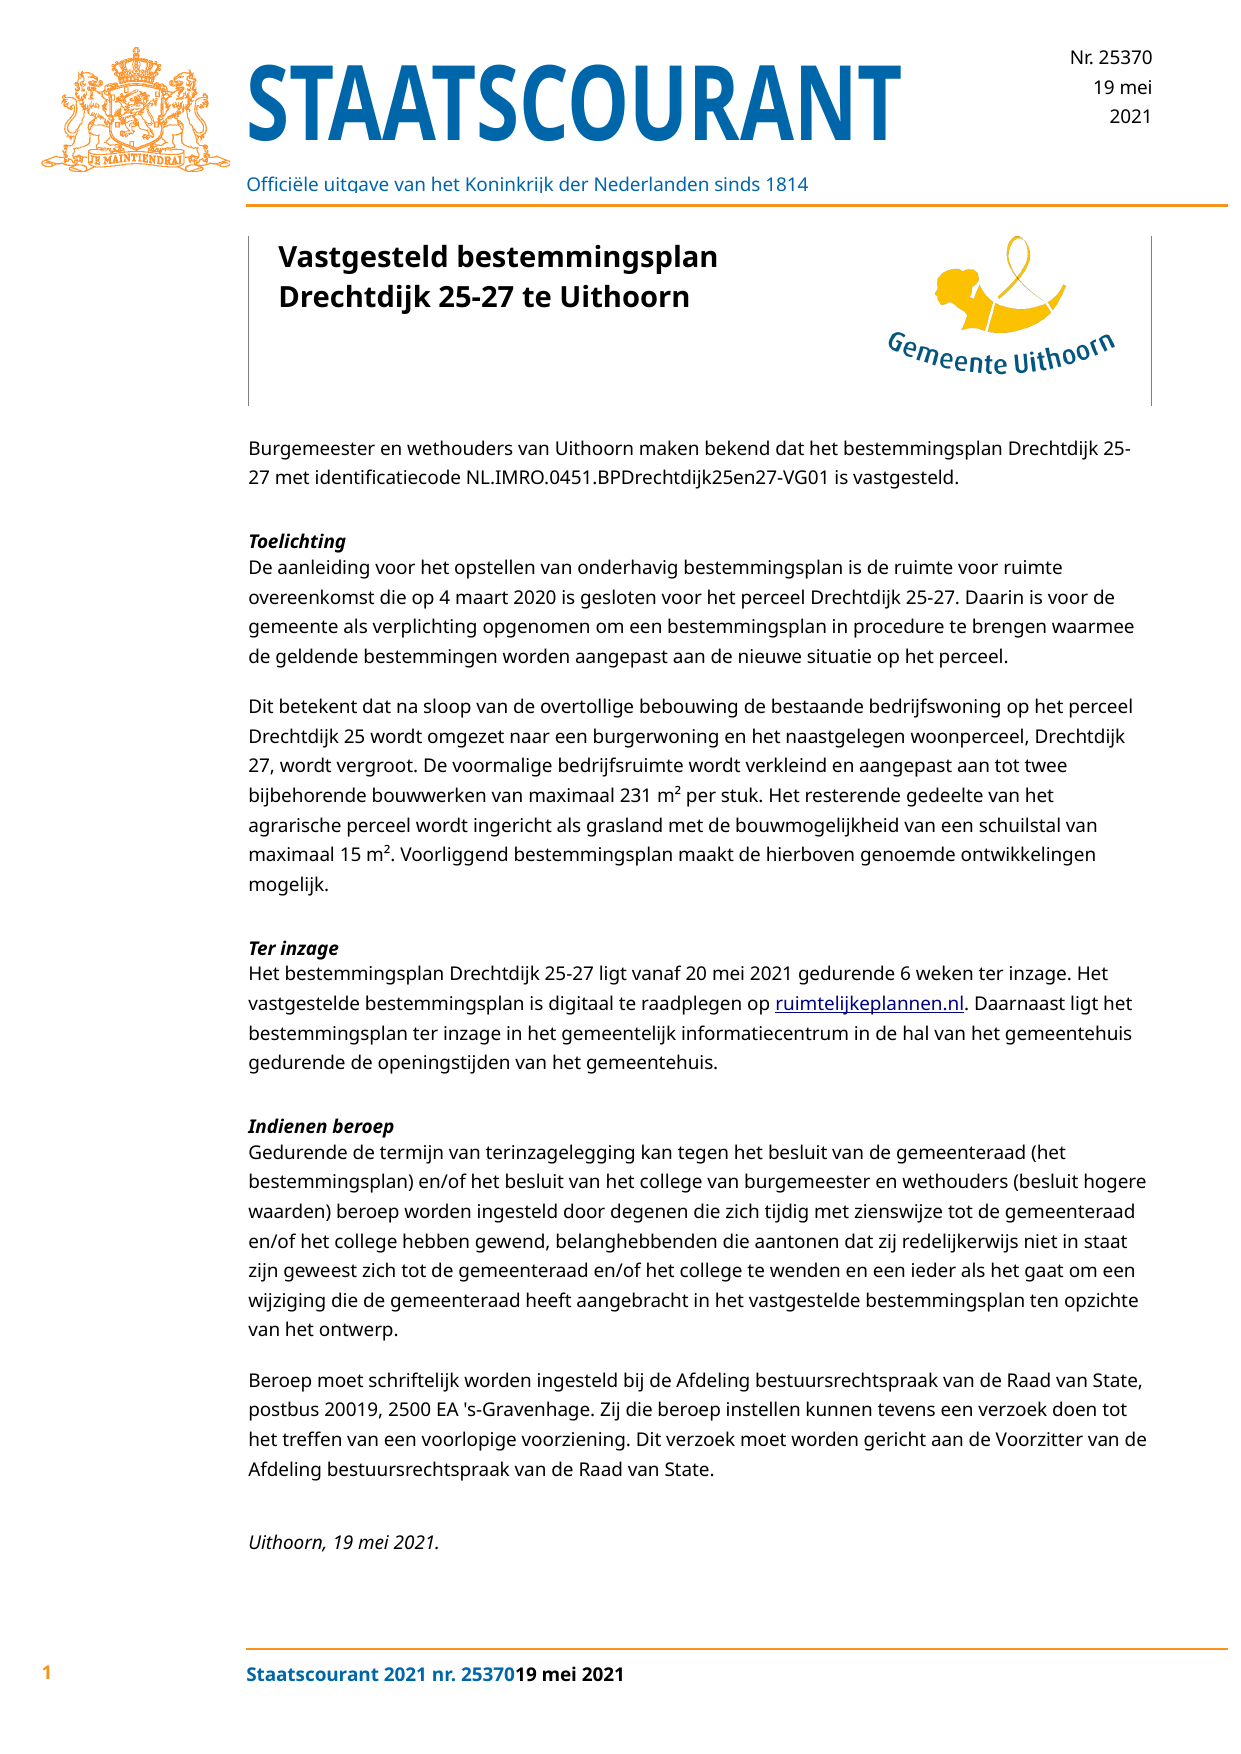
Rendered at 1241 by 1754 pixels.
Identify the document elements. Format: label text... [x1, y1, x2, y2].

text Dit betekent dat na sloop van de overtollige bebouwing de bestaande bedrijfswoning op het perceel Drechtdijk 25 wordt omgezet naar een burgerwoning en het naastgelegen woonperceel, Drechtdijk 27, wordt vergroot. De voormalige bedrijfsruimte wordt verkleind en aangepast aan tot twee bijbehorende bouwwerken van maximaal 231 m² per stuk. Het resterende gedeelte van het agrarische perceel wordt ingericht als grasland met de bouwmogelijkheid van een schuilstal van maximaal 15 m². Voorliggend bestemmingsplan maakt de hierboven genoemde ontwikkelingen mogelijk. [248, 693, 1152, 897]
text Gedurende de termijn van terinzagelegging kan tegen het besluit van de gemeenteraad (het bestemmingsplan) en/of het besluit van het college van burgemeester en wethouders (besluit hogere waarden) beroep worden ingesteld door degenen die zich tijdig met zienswijze tot de gemeenteraad en/of het college hebben gewend, belanghebbenden die aantonen dat zij redelijkerwijs niet in staat zijn geweest zich tot de gemeenteraad en/of het college te wenden en een ieder als het gaat om een wijziging die de gemeenteraad heeft aangebracht in het vastgestelde bestemmingsplan ten opzichte van het ontwerp. [248, 1139, 1152, 1342]
table_header [850, 236, 1151, 406]
picture [41, 47, 231, 172]
text Beroep moet schriftelijk worden ingesteld bij de Afdeling bestuursrechtspraak van de Raad van State, postbus 20019, 2500 EA 's-Gravenhage. Zij die beroep instellen kunnen tevens een verzoek doen tot het treffen van een voorlopige voorziening. Dit verzoek moet worden gericht aan de Voorzitter van de Afdeling bestuursrechtspraak van de Raad van State. [248, 1367, 1152, 1481]
text Ter inzage [248, 935, 1152, 961]
text De aanleiding voor het opstellen van onderhavig bestemmingsplan is de ruimte voor ruimte overeenkomst die op 4 maart 2020 is gesloten voor het perceel Drechtdijk 25-27. Daarin is voor de gemeente als verplichting opgenomen om een bestemmingsplan in procedure te brengen waarmee de geldende bestemmingen worden aangepast aan de nieuwe situatie op het perceel. [248, 554, 1152, 669]
picture [882, 236, 1119, 380]
text Toelichting [248, 528, 1152, 554]
table_header Vastgesteld bestemmingsplan Drechtdijk 25-27 te Uithoorn [249, 236, 850, 406]
text Uithoorn, 19 mei 2021. [248, 1529, 1152, 1555]
text Indienen beroep [248, 1113, 1152, 1139]
text Het bestemmingsplan Drechtdijk 25-27 ligt vanaf 20 mei 2021 gedurende 6 weken ter inzage. Het vastgestelde bestemmingsplan is digitaal te raadplegen op ruimtelijkeplannen.nl. Daarnaast ligt het bestemmingsplan ter inzage in het gemeentelijk informatiecentrum in de hal van het gemeentehuis gedurende de openingstijden van het gemeentehuis. [248, 961, 1152, 1075]
text Burgemeester en wethouders van Uithoorn maken bekend dat het bestemmingsplan Drechtdijk 25-27 met identificatiecode NL.IMRO.0451.BPDrechtdijk25en27-VG01 is vastgesteld. [248, 435, 1152, 490]
